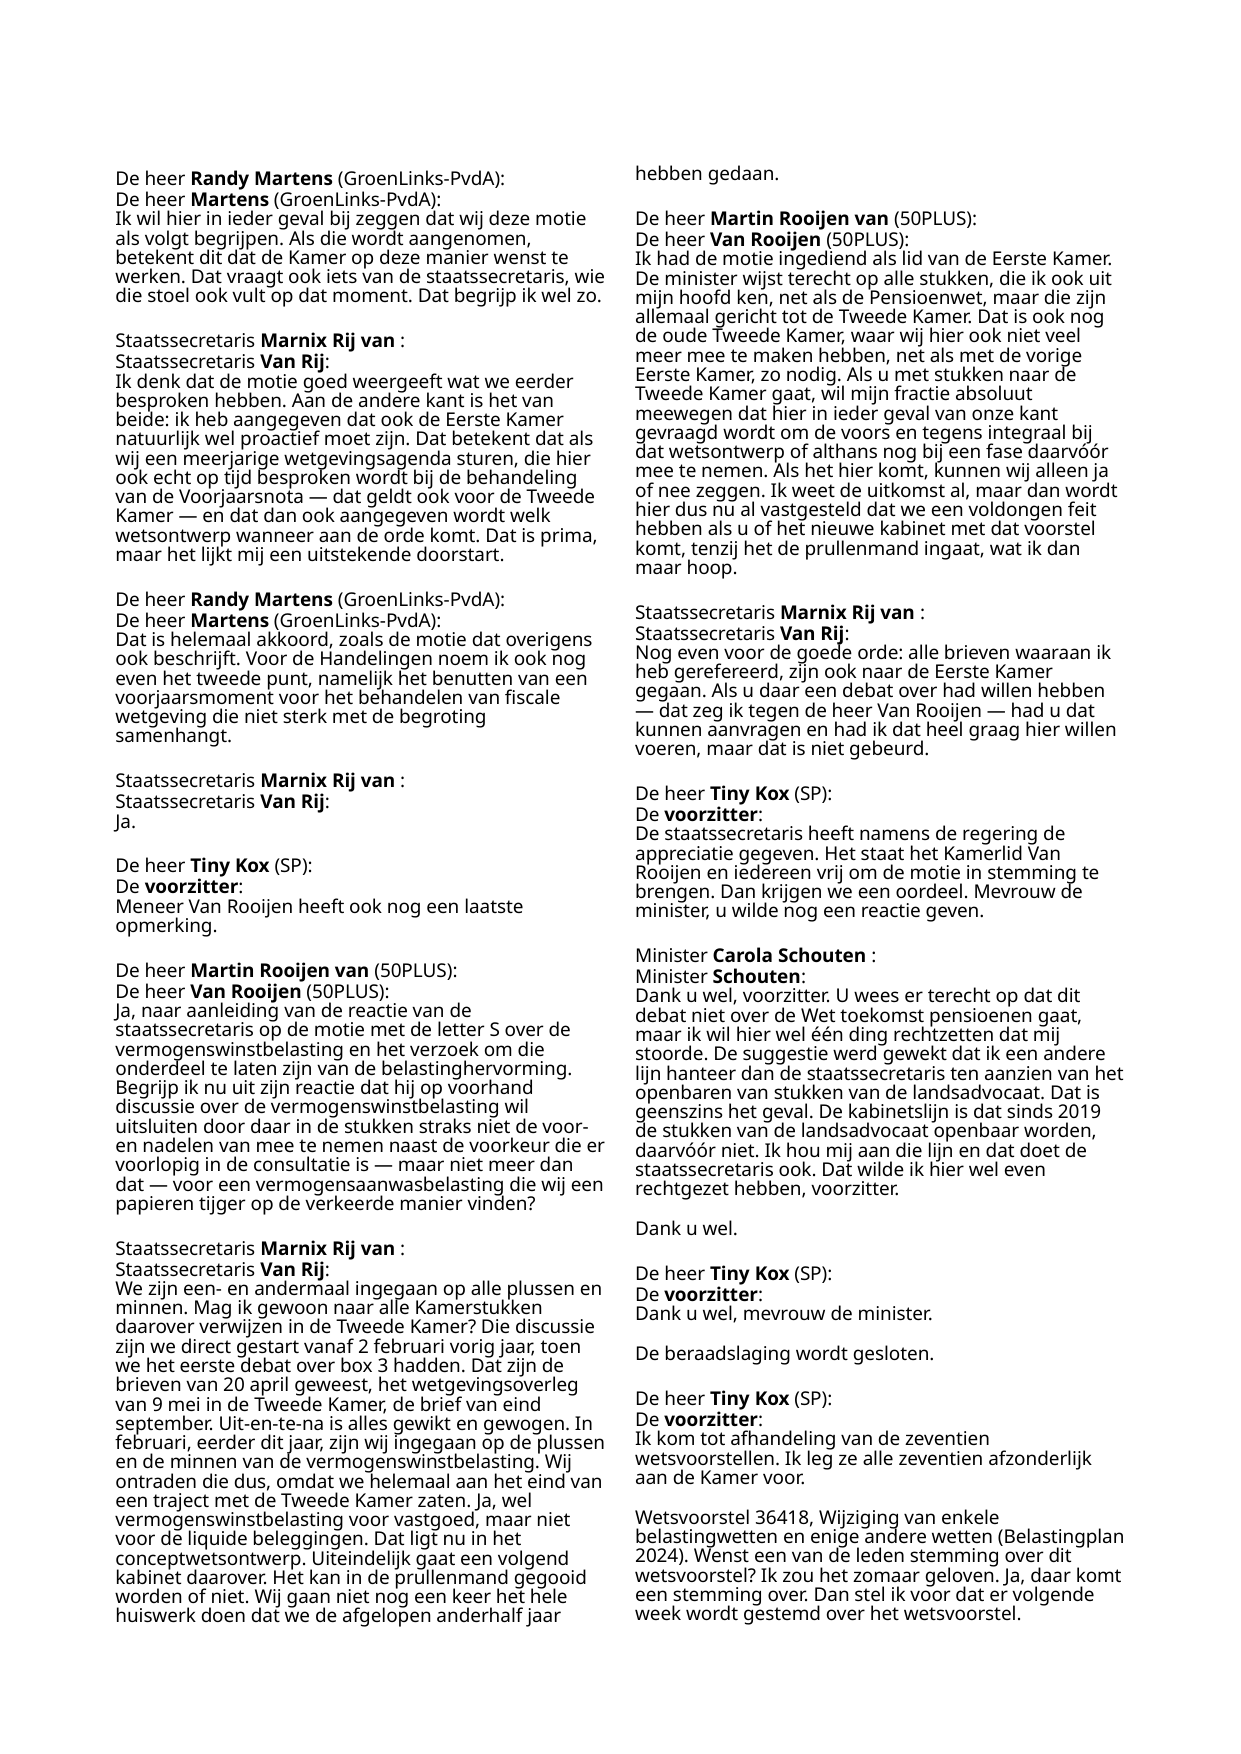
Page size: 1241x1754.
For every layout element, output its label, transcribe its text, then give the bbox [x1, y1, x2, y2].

text De voorzitter: [635, 806, 1125, 825]
text De heer Van Rooijen (50PLUS): [635, 231, 1125, 250]
text De heer Tiny Kox (SP): [635, 1385, 1125, 1411]
text De heer Randy Martens (GroenLinks-PvdA): [115, 586, 605, 612]
text Staatssecretaris Van Rij: [635, 624, 1125, 644]
text Minister Schouten: [635, 968, 1125, 987]
text Dank u wel, mevrouw de minister. [635, 1305, 1125, 1324]
text Staatssecretaris Marnix Rij van : [635, 599, 1125, 624]
text Staatssecretaris Marnix Rij van : [115, 1235, 605, 1261]
text Staatssecretaris Marnix Rij van : [115, 768, 605, 793]
text Ja, naar aanleiding van de reactie van de staatssecretaris op de motie met de letter S over de vermogenswinstbelasting en het verzoek om die onderdeel te laten zijn van de belastinghervorming. Begrijp ik nu uit zijn reactie dat hij op voorhand discussie over de vermogenswinstbelasting wil uitsluiten door daar in de stukken straks niet de voor- en nadelen van mee te nemen naast de voorkeur die er voorlopig in de consultatie is — maar niet meer dan dat — voor een vermogensaanwasbelasting die wij een papieren tijger op de verkeerde manier vinden? [115, 1002, 605, 1214]
text De staatssecretaris heeft namens de regering de appreciatie gegeven. Het staat het Kamerlid Van Rooijen en iedereen vrij om de motie in stemming te brengen. Dan krijgen we een oordeel. Mevrouw de minister, u wilde nog een reactie geven. [635, 825, 1125, 922]
text De heer Martin Rooijen van (50PLUS): [115, 957, 605, 983]
text Dat is helemaal akkoord, zoals de motie dat overigens ook beschrijft. Voor de Handelingen noem ik ook nog even het tweede punt, namelijk het benutten van een voorjaarsmoment voor het behandelen van fiscale wetgeving die niet sterk met de begroting samenhangt. [115, 631, 605, 747]
text De voorzitter: [635, 1286, 1125, 1305]
text Dank u wel, voorzitter. U wees er terecht op dat dit debat niet over de Wet toekomst pensioenen gaat, maar ik wil hier wel één ding rechtzetten dat mij stoorde. De suggestie werd gewekt dat ik een andere lijn hanteer dan de staatssecretaris ten aanzien van het openbaren van stukken van de landsadvocaat. Dat is geenszins het geval. De kabinetslijn is dat sinds 2019 de stukken van de landsadvocaat openbaar worden, daarvóór niet. Ik hou mij aan die lijn en dat doet de staatssecretaris ook. Dat wilde ik hier wel even rechtgezet hebben, voorzitter. [635, 987, 1125, 1199]
text De heer Tiny Kox (SP): [635, 780, 1125, 806]
text Nog even voor de goede orde: alle brieven waaraan ik heb gerefereerd, zijn ook naar de Eerste Kamer gegaan. Als u daar een debat over had willen hebben — dat zeg ik tegen de heer Van Rooijen — had u dat kunnen aanvragen en had ik dat heel graag hier willen voeren, maar dat is niet gebeurd. [635, 644, 1125, 759]
text De heer Martens (GroenLinks-PvdA): [115, 191, 605, 210]
text De beraadslaging wordt gesloten. [635, 1345, 1125, 1364]
text De heer Martin Rooijen van (50PLUS): [635, 205, 1125, 231]
text Staatssecretaris Marnix Rij van : [115, 328, 605, 353]
text Ik had de motie ingediend als lid van de Eerste Kamer. De minister wijst terecht op alle stukken, die ik ook uit mijn hoofd ken, net als de Pensioenwet, maar die zijn allemaal gericht tot de Tweede Kamer. Dat is ook nog de oude Tweede Kamer, waar wij hier ook niet veel meer mee te maken hebben, net als met de vorige Eerste Kamer, zo nodig. Als u met stukken naar de Tweede Kamer gaat, wil mijn fractie absoluut meewegen dat hier in ieder geval van onze kant gevraagd wordt om de voors en tegens integraal bij dat wetsontwerp of althans nog bij een fase daarvóór mee te nemen. Als het hier komt, kunnen wij alleen ja of nee zeggen. Ik weet de uitkomst al, maar dan wordt hier dus nu al vastgesteld dat we een voldongen feit hebben als u of het nieuwe kabinet met dat voorstel komt, tenzij het de prullenmand ingaat, wat ik dan maar hoop. [635, 250, 1125, 578]
text hebben gedaan. [635, 165, 1125, 184]
text De heer Randy Martens (GroenLinks-PvdA): [115, 165, 605, 191]
text De heer Martens (GroenLinks-PvdA): [115, 612, 605, 631]
text De heer Van Rooijen (50PLUS): [115, 983, 605, 1002]
text Ja. [115, 813, 605, 832]
text Ik wil hier in ieder geval bij zeggen dat wij deze motie als volgt begrijpen. Als die wordt aangenomen, betekent dit dat de Kamer op deze manier wenst te werken. Dat vraagt ook iets van de staatssecretaris, wie die stoel ook vult op dat moment. Dat begrijp ik wel zo. [115, 210, 605, 307]
text Wetsvoorstel 36418, Wijziging van enkele belastingwetten en enige andere wetten (Belastingplan 2024). Wenst een van de leden stemming over dit wetsvoorstel? Ik zou het zomaar geloven. Ja, daar komt een stemming over. Dan stel ik voor dat er volgende week wordt gestemd over het wetsvoorstel. [635, 1509, 1125, 1624]
text De heer Tiny Kox (SP): [635, 1260, 1125, 1286]
text Minister Carola Schouten : [635, 942, 1125, 968]
text Dank u wel. [635, 1220, 1125, 1239]
text Staatssecretaris Van Rij: [115, 1261, 605, 1280]
text We zijn een- en andermaal ingegaan op alle plussen en minnen. Mag ik gewoon naar alle Kamerstukken daarover verwijzen in de Tweede Kamer? Die discussie zijn we direct gestart vanaf 2 februari vorig jaar, toen we het eerste debat over box 3 hadden. Dat zijn de brieven van 20 april geweest, het wetgevingsoverleg van 9 mei in de Tweede Kamer, de brief van eind september. Uit-en-te-na is alles gewikt en gewogen. In februari, eerder dit jaar, zijn wij ingegaan op de plussen en de minnen van de vermogenswinstbelasting. Wij ontraden die dus, omdat we helemaal aan het eind van een traject met de Tweede Kamer zaten. Ja, wel vermogenswinstbelasting voor vastgoed, maar niet voor de liquide beleggingen. Dat ligt nu in het conceptwetsontwerp. Uiteindelijk gaat een volgend kabinet daarover. Het kan in de prullenmand gegooid worden of niet. Wij gaan niet nog een keer het hele huiswerk doen dat we de afgelopen anderhalf jaar [115, 1280, 605, 1627]
text De voorzitter: [115, 878, 605, 898]
text Meneer Van Rooijen heeft ook nog een laatste opmerking. [115, 898, 605, 936]
text Ik denk dat de motie goed weergeeft wat we eerder besproken hebben. Aan de andere kant is het van beide: ik heb aangegeven dat ook de Eerste Kamer natuurlijk wel proactief moet zijn. Dat betekent dat als wij een meerjarige wetgevingsagenda sturen, die hier ook echt op tijd besproken wordt bij de behandeling van de Voorjaarsnota — dat geldt ook voor de Tweede Kamer — en dat dan ook aangegeven wordt welk wetsontwerp wanneer aan de orde komt. Dat is prima, maar het lijkt mij een uitstekende doorstart. [115, 373, 605, 565]
text Ik kom tot afhandeling van de zeventien wetsvoorstellen. Ik leg ze alle zeventien afzonderlijk aan de Kamer voor. [635, 1430, 1125, 1488]
text De heer Tiny Kox (SP): [115, 853, 605, 878]
text Staatssecretaris Van Rij: [115, 793, 605, 813]
text De voorzitter: [635, 1411, 1125, 1430]
text Staatssecretaris Van Rij: [115, 353, 605, 373]
